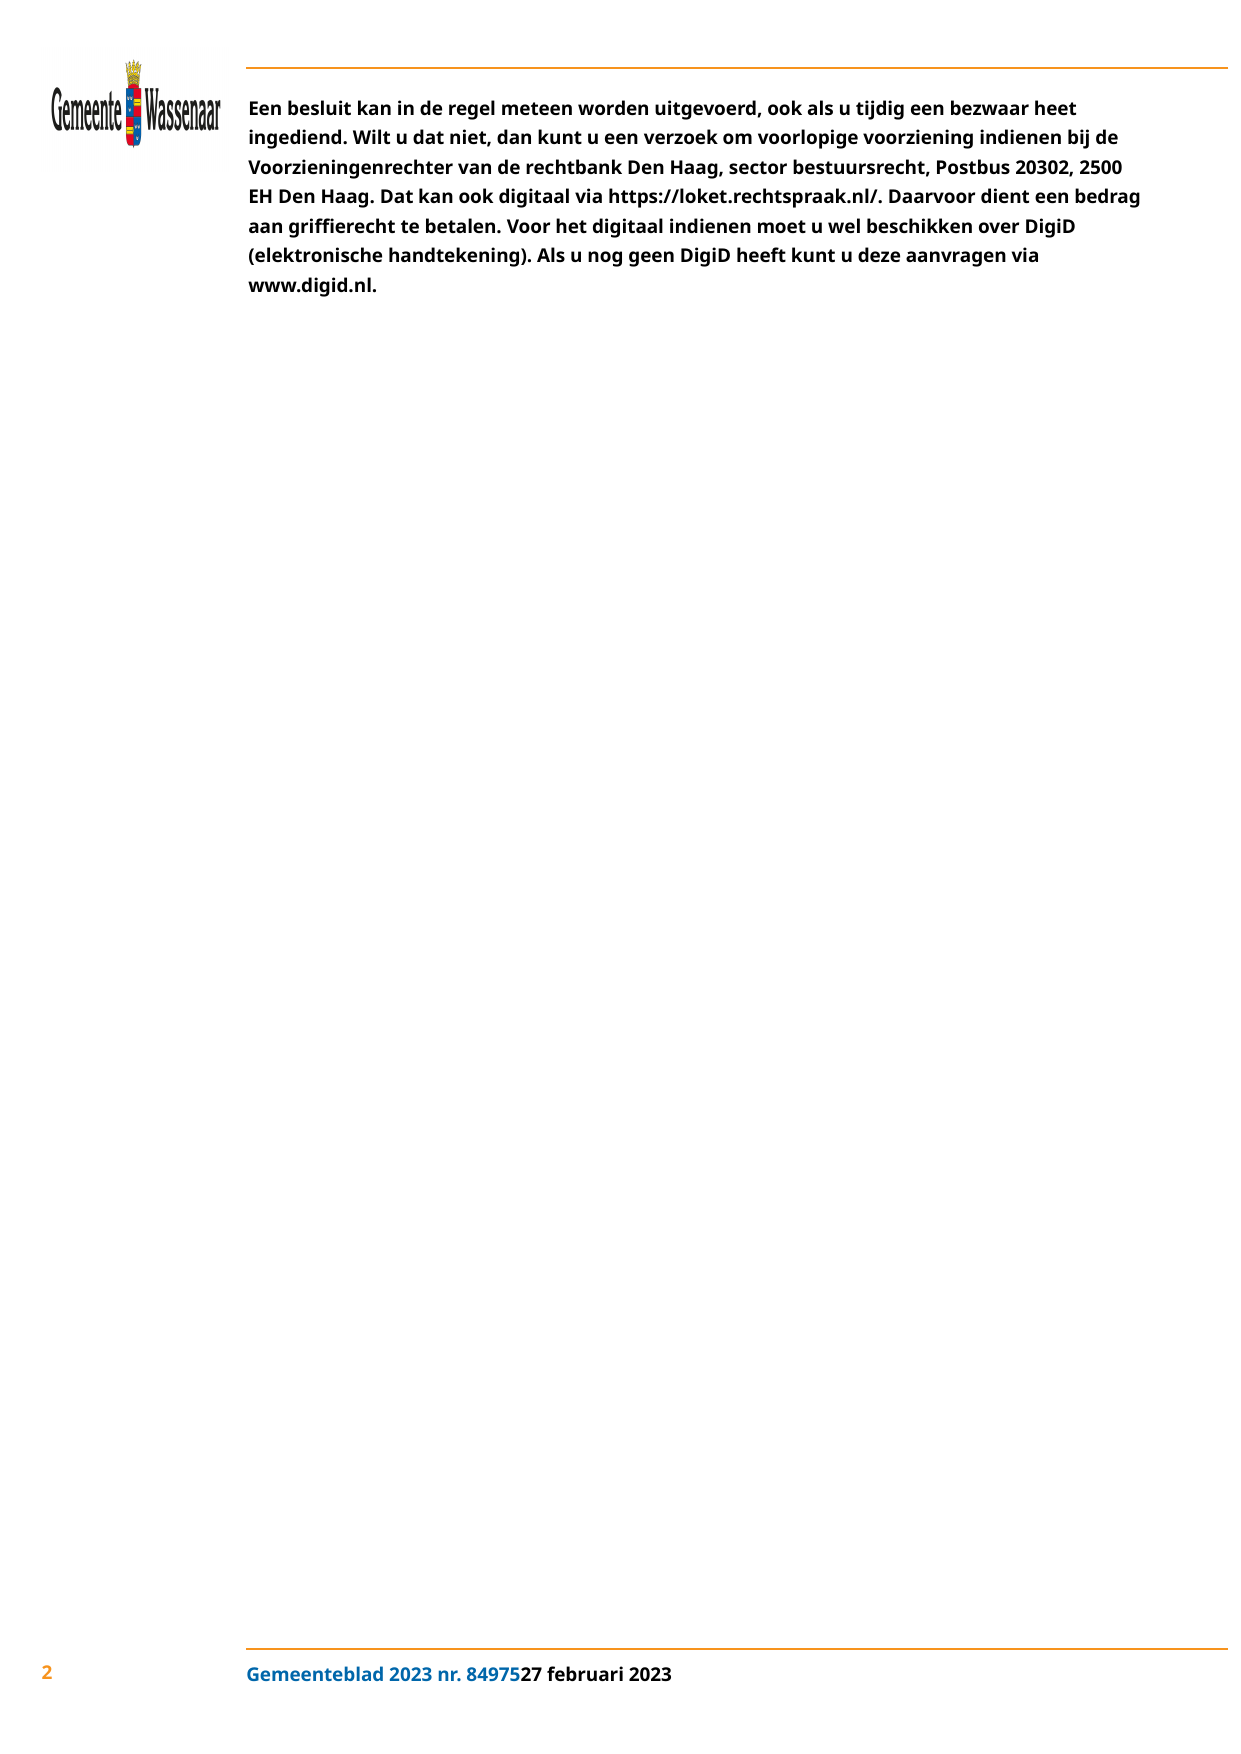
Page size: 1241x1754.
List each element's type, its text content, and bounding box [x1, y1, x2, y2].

picture [41, 47, 231, 172]
text Een besluit kan in de regel meteen worden uitgevoerd, ook als u tijdig een bezwaar heet ingediend. Wilt u dat niet, dan kunt u een verzoek om voorlopige voorziening indienen bij de Voorzieningenrechter van de rechtbank Den Haag, sector bestuursrecht, Postbus 20302, 2500 EH Den Haag. Dat kan ook digitaal via https://loket.rechtspraak.nl/. Daarvoor dient een bedrag aan griffierecht te betalen. Voor het digitaal indienen moet u wel beschikken over DigiD (elektronische handtekening). Als u nog geen DigiD heeft kunt u deze aanvragen via www.digid.nl. [248, 95, 1152, 298]
